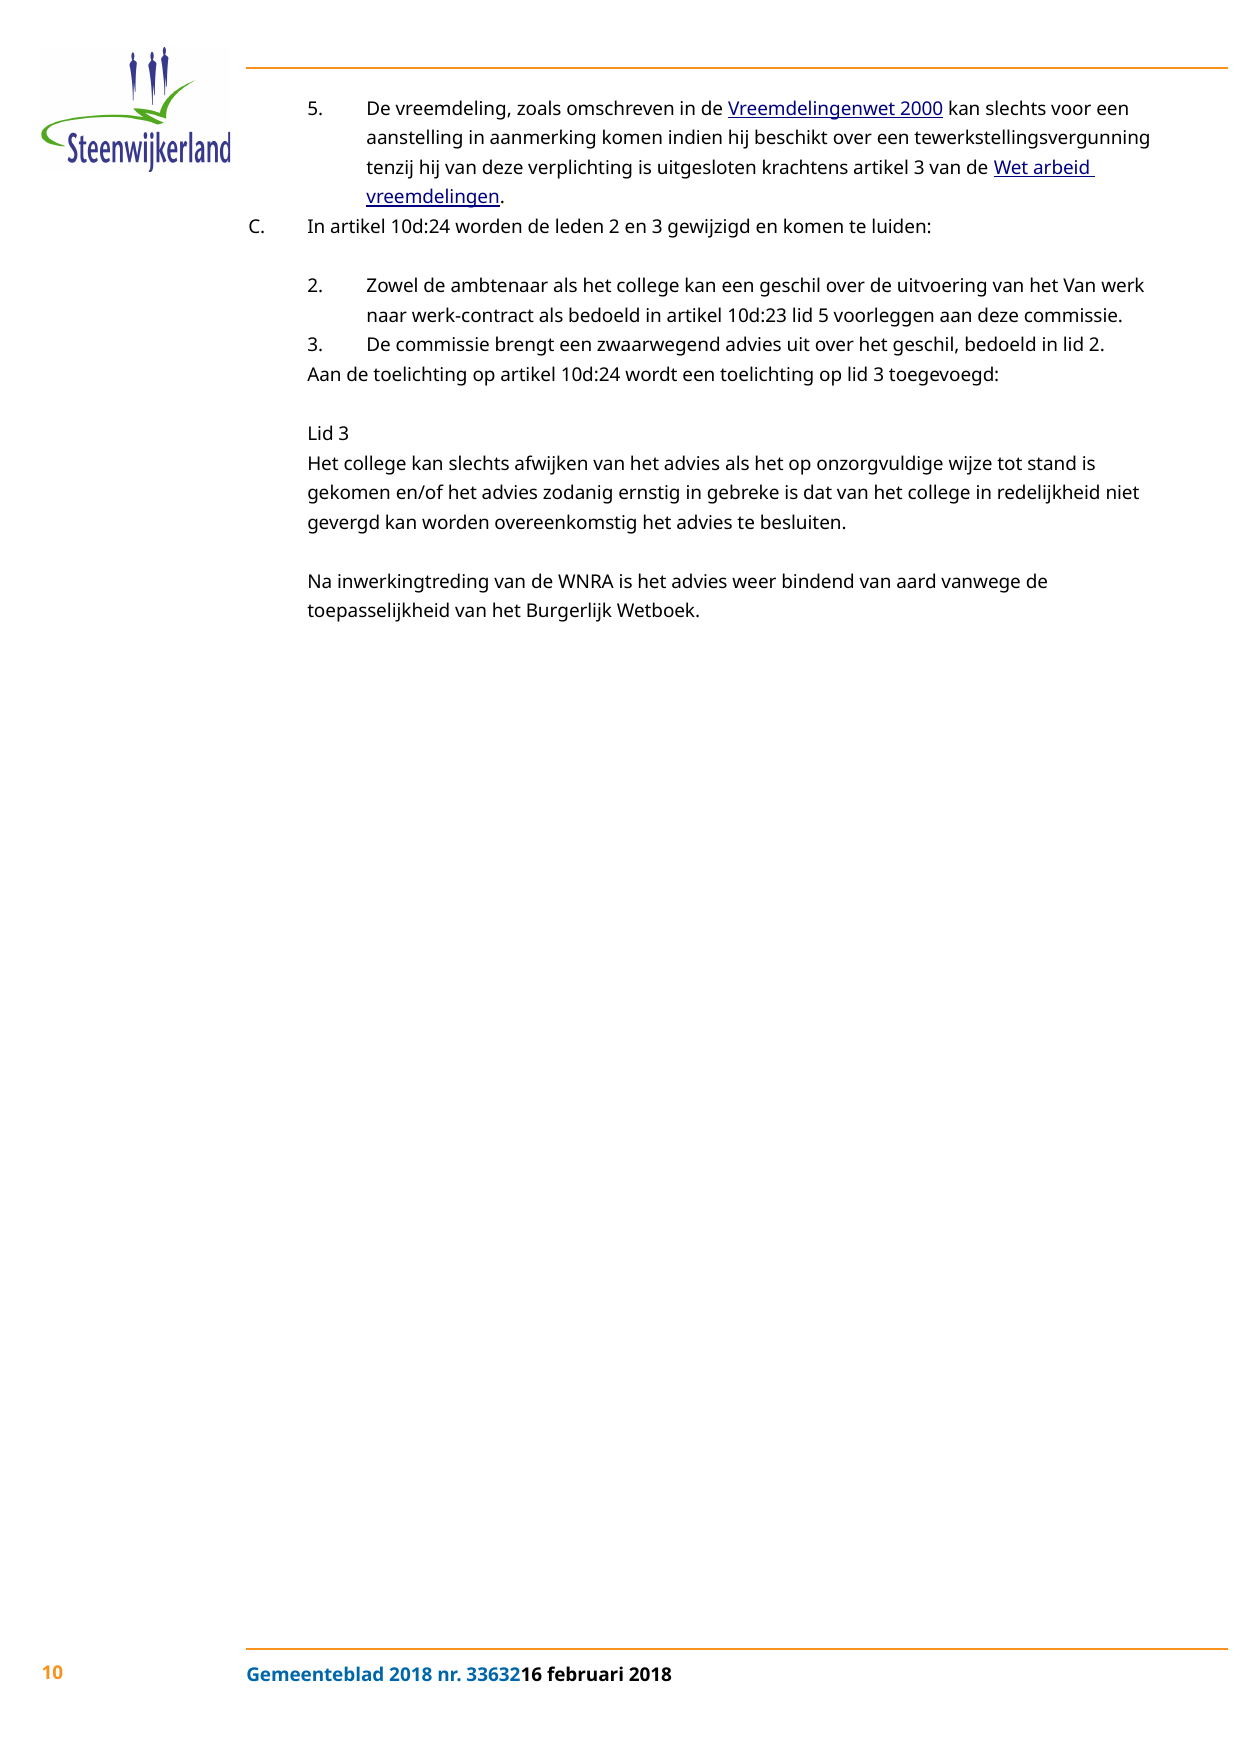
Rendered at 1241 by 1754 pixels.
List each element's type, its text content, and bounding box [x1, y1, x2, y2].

list In artikel 10d:24 worden de leden 2 en 3 gewijzigd en komen te luiden: [248, 213, 1152, 239]
list De commissie brengt een zwaarwegend advies uit over het geschil, bedoeld in lid 2. [307, 331, 1152, 357]
picture [41, 47, 231, 172]
list Lid 3 [248, 420, 1152, 446]
list Het college kan slechts afwijken van het advies als het op onzorgvuldige wijze tot stand is gekomen en/of het advies zodanig ernstig in gebreke is dat van het college in redelijkheid niet gevergd kan worden overeenkomstig het advies te besluiten. [248, 450, 1152, 535]
list Zowel de ambtenaar als het college kan een geschil over de uitvoering van het Van werk naar werk-contract als bedoeld in artikel 10d:23 lid 5 voorleggen aan deze commissie. [307, 272, 1152, 328]
list Na inwerkingtreding van de WNRA is het advies weer bindend van aard vanwege de toepasselijkheid van het Burgerlijk Wetboek. [248, 568, 1152, 623]
list De vreemdeling, zoals omschreven in de Vreemdelingenwet 2000 kan slechts voor een aanstelling in aanmerking komen indien hij beschikt over een tewerkstellingsvergunning tenzij hij van deze verplichting is uitgesloten krachtens artikel 3 van de Wet arbeid vreemdelingen. [307, 95, 1152, 209]
list Aan de toelichting op artikel 10d:24 wordt een toelichting op lid 3 toegevoegd: [248, 361, 1152, 387]
